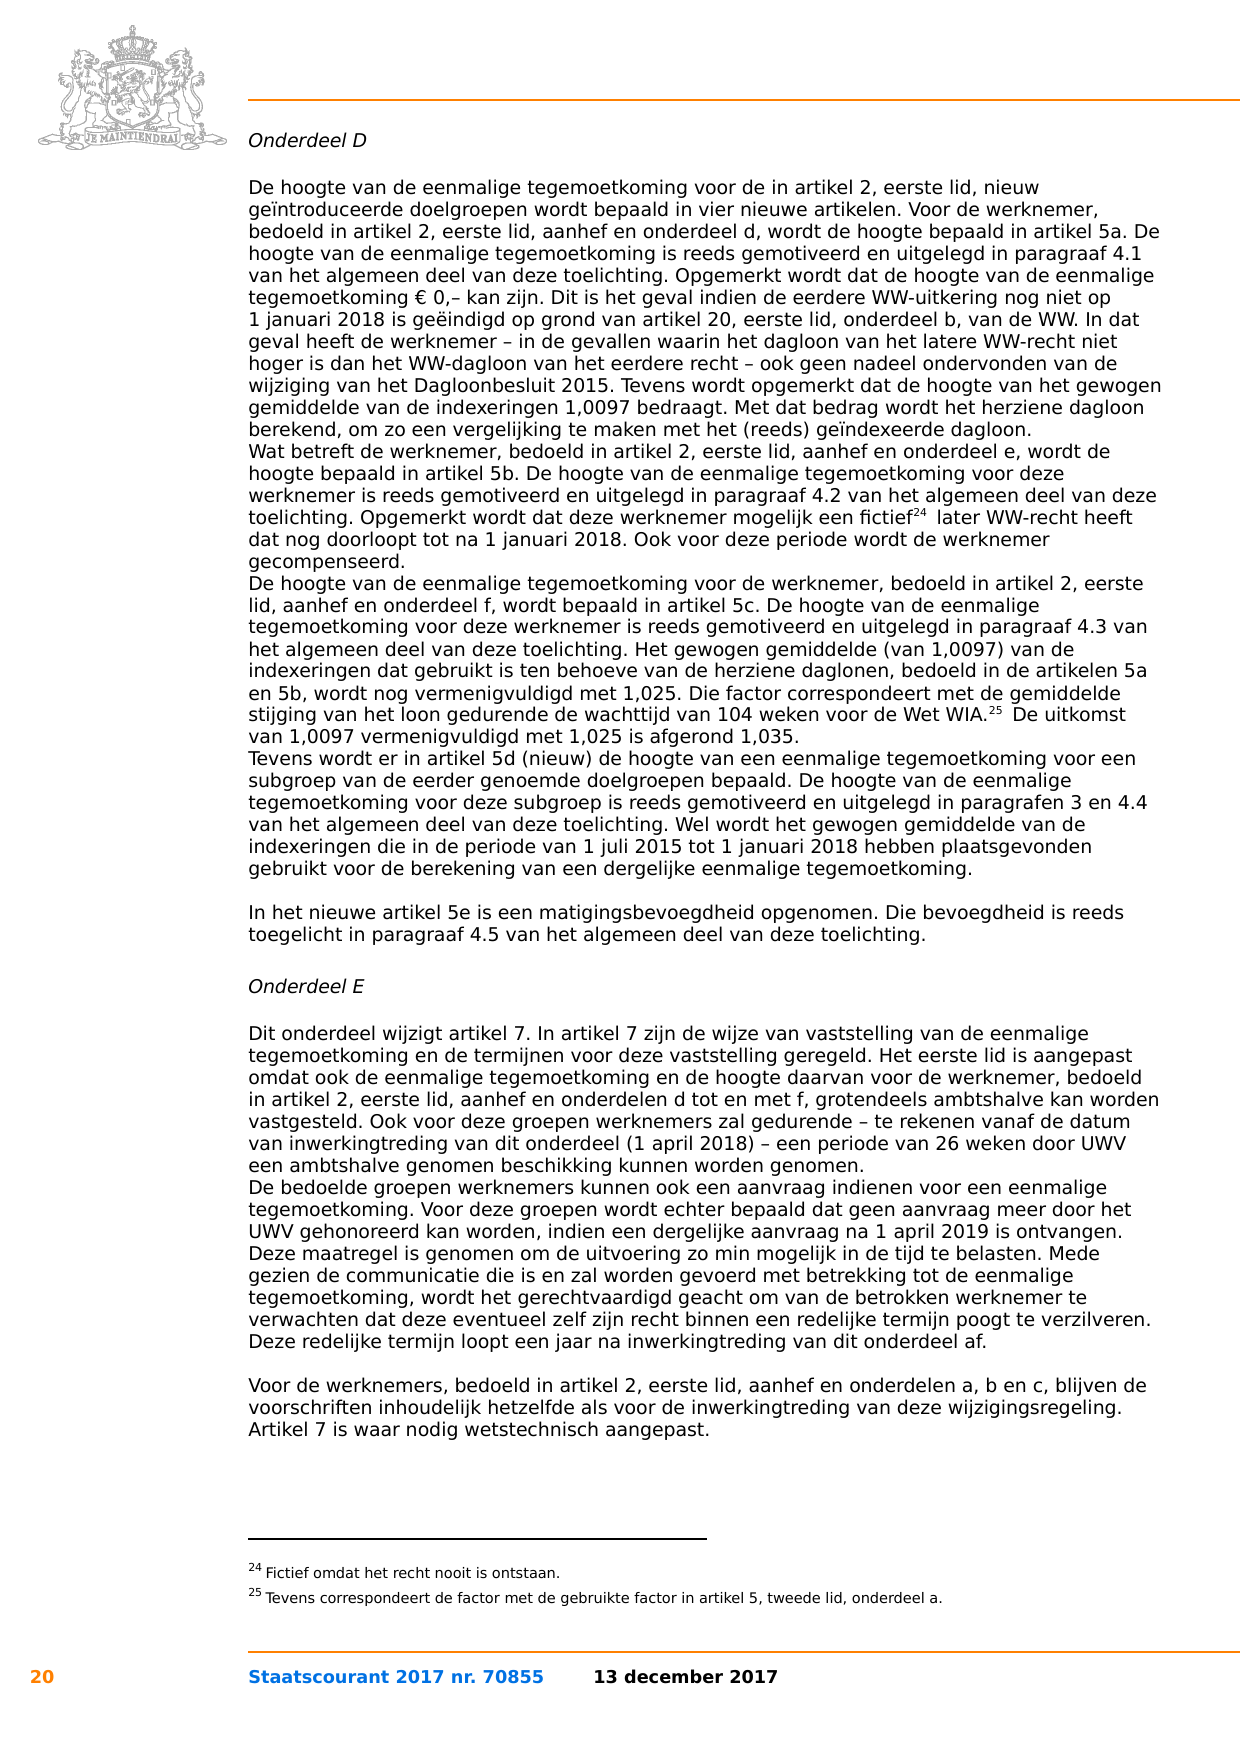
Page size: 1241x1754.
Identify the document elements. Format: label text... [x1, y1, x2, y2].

text Voor de werknemers, bedoeld in artikel 2, eerste lid, aanhef en onderdelen a, b en c, blijven de voorschriften inhoudelijk hetzelfde als voor de inwerkingtreding van deze wijzigingsregeling. Artikel 7 is waar nodig wetstechnisch aangepast. [248, 1374, 1163, 1441]
text De hoogte van de eenmalige tegemoetkoming voor de in artikel 2, eerste lid, nieuw geïntroduceerde doelgroepen wordt bepaald in vier nieuwe artikelen. Voor de werknemer, bedoeld in artikel 2, eerste lid, aanhef en onderdeel d, wordt de hoogte bepaald in artikel 5a. De hoogte van de eenmalige tegemoetkoming is reeds gemotiveerd en uitgelegd in paragraaf 4.1 van het algemeen deel van deze toelichting. Opgemerkt wordt dat de hoogte van de eenmalige tegemoetkoming € 0,– kan zijn. Dit is het geval indien de eerdere WW-uitkering nog niet op 1 januari 2018 is geëindigd op grond van artikel 20, eerste lid, onderdeel b, van de WW. In dat geval heeft de werknemer – in de gevallen waarin het dagloon van het latere WW-recht niet hoger is dan het WW-dagloon van het eerdere recht – ook geen nadeel ondervonden van de wijziging van het Dagloonbesluit 2015. Tevens wordt opgemerkt dat de hoogte van het gewogen gemiddelde van de indexeringen 1,0097 bedraagt. Met dat bedrag wordt het herziene dagloon berekend, om zo een vergelijking te maken met het (reeds) geïndexeerde dagloon. [248, 177, 1163, 441]
text In het nieuwe artikel 5e is een matigingsbevoegdheid opgenomen. Die bevoegdheid is reeds toegelicht in paragraaf 4.5 van het algemeen deel van deze toelichting. [248, 902, 1163, 946]
text De bedoelde groepen werknemers kunnen ook een aanvraag indienen voor een eenmalige tegemoetkoming. Voor deze groepen wordt echter bepaald dat geen aanvraag meer door het UWV gehonoreerd kan worden, indien een dergelijke aanvraag na 1 april 2019 is ontvangen. Deze maatregel is genomen om de uitvoering zo min mogelijk in de tijd te belasten. Mede gezien de communicatie die is en zal worden gevoerd met betrekking tot de eenmalige tegemoetkoming, wordt het gerechtvaardigd geacht om van de betrokken werknemer te verwachten dat deze eventueel zelf zijn recht binnen een redelijke termijn poogt te verzilveren. Deze redelijke termijn loopt een jaar na inwerkingtreding van dit onderdeel af. [248, 1177, 1163, 1353]
picture [38, 25, 227, 150]
subtitle Onderdeel E [248, 976, 1163, 998]
subtitle Onderdeel D [248, 130, 1163, 152]
text Fictief omdat het recht nooit is ontstaan. [248, 1561, 1163, 1583]
text Wat betreft de werknemer, bedoeld in artikel 2, eerste lid, aanhef en onderdeel e, wordt de hoogte bepaald in artikel 5b. De hoogte van de eenmalige tegemoetkoming voor deze werknemer is reeds gemotiveerd en uitgelegd in paragraaf 4.2 van het algemeen deel van deze toelichting. Opgemerkt wordt dat deze werknemer mogelijk een fictief later WW-recht heeft dat nog doorloopt tot na 1 januari 2018. Ook voor deze periode wordt de werknemer gecompenseerd. [248, 441, 1163, 572]
text Tevens wordt er in artikel 5d (nieuw) de hoogte van een eenmalige tegemoetkoming voor een subgroep van de eerder genoemde doelgroepen bepaald. De hoogte van de eenmalige tegemoetkoming voor deze subgroep is reeds gemotiveerd en uitgelegd in paragrafen 3 en 4.4 van het algemeen deel van deze toelichting. Wel wordt het gewogen gemiddelde van de indexeringen die in de periode van 1 juli 2015 tot 1 januari 2018 hebben plaatsgevonden gebruikt voor de berekening van een dergelijke eenmalige tegemoetkoming. [248, 748, 1163, 880]
text Tevens correspondeert de factor met de gebruikte factor in artikel 5, tweede lid, onderdeel a. [248, 1586, 1163, 1608]
text Dit onderdeel wijzigt artikel 7. In artikel 7 zijn de wijze van vaststelling van de eenmalige tegemoetkoming en de termijnen voor deze vaststelling geregeld. Het eerste lid is aangepast omdat ook de eenmalige tegemoetkoming en de hoogte daarvan voor de werknemer, bedoeld in artikel 2, eerste lid, aanhef en onderdelen d tot en met f, grotendeels ambtshalve kan worden vastgesteld. Ook voor deze groepen werknemers zal gedurende – te rekenen vanaf de datum van inwerkingtreding van dit onderdeel (1 april 2018) – een periode van 26 weken door UWV een ambtshalve genomen beschikking kunnen worden genomen. [248, 1023, 1163, 1177]
text De hoogte van de eenmalige tegemoetkoming voor de werknemer, bedoeld in artikel 2, eerste lid, aanhef en onderdeel f, wordt bepaald in artikel 5c. De hoogte van de eenmalige tegemoetkoming voor deze werknemer is reeds gemotiveerd en uitgelegd in paragraaf 4.3 van het algemeen deel van deze toelichting. Het gewogen gemiddelde (van 1,0097) van de indexeringen dat gebruikt is ten behoeve van de herziene daglonen, bedoeld in de artikelen 5a en 5b, wordt nog vermenigvuldigd met 1,025. Die factor correspondeert met de gemiddelde stijging van het loon gedurende de wachttijd van 104 weken voor de Wet WIA. De uitkomst van 1,0097 vermenigvuldigd met 1,025 is afgerond 1,035. [248, 572, 1163, 748]
